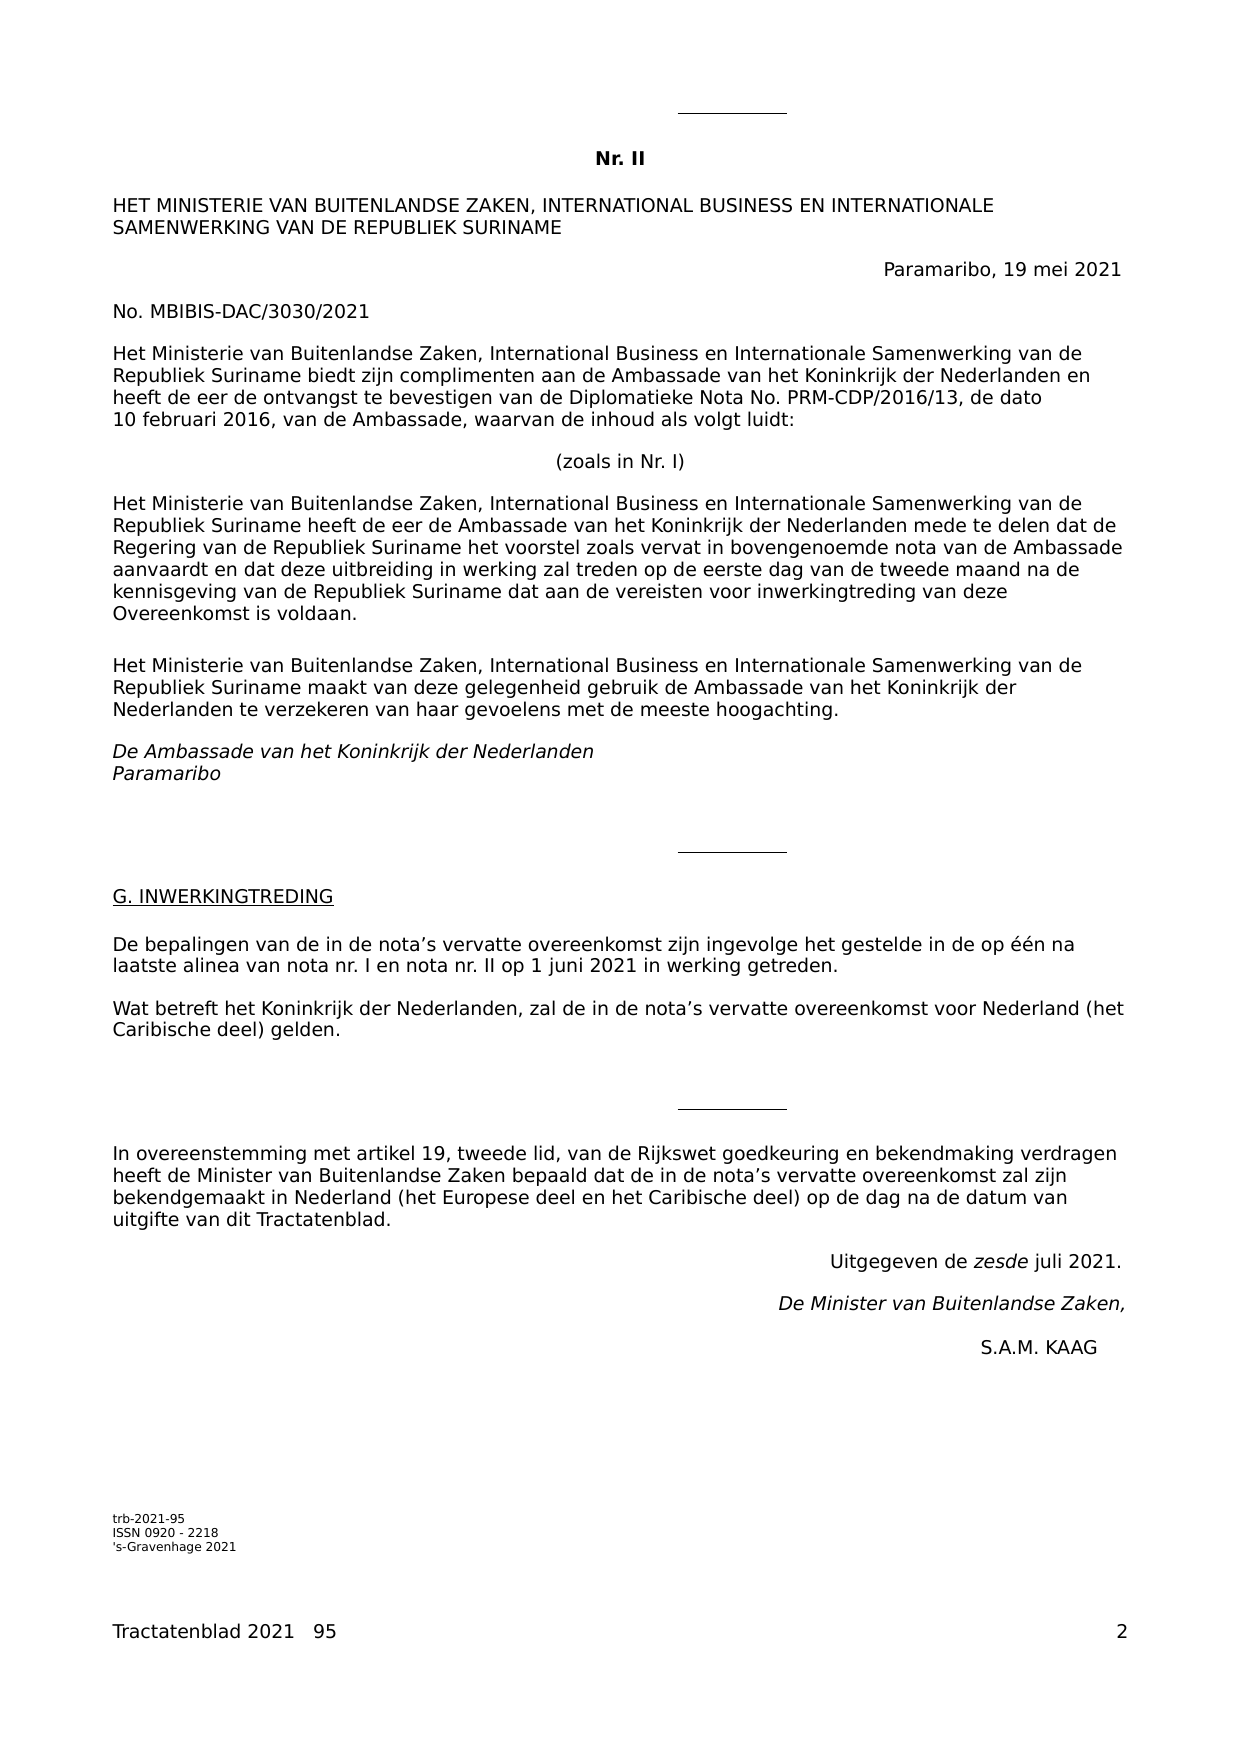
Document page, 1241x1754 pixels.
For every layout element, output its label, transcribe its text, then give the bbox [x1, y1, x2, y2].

subtitle Nr. II [112, 148, 1128, 170]
text No. MBIBIS-DAC/3030/2021 [112, 301, 1128, 323]
text (zoals in Nr. I) [112, 451, 1128, 473]
text Paramaribo, 19 mei 2021 [112, 259, 1128, 281]
text De bepalingen van de in de nota’s vervatte overeenkomst zijn ingevolge het gestelde in de op één na laatste alinea van nota nr. I en nota nr. II op 1 juni 2021 in werking getreden. [112, 933, 1128, 977]
text De Minister van Buitenlandse Zaken, S.A.M. KAAG [112, 1293, 1128, 1359]
subtitle G. INWERKINGTREDING [112, 886, 1128, 908]
text Uitgegeven de zesde juli 2021. [112, 1251, 1128, 1273]
text 's-Gravenhage 2021 [112, 1540, 346, 1554]
text Het Ministerie van Buitenlandse Zaken, International Business en Internationale Samenwerking van de Republiek Suriname biedt zijn complimenten aan de Ambassade van het Koninkrijk der Nederlanden en heeft de eer de ontvangst te bevestigen van de Diplomatieke Nota No. PRM-CDP/2016/13, de dato 10 februari 2016, van de Ambassade, waarvan de inhoud als volgt luidt: [112, 343, 1128, 431]
text Paramaribo [112, 762, 1128, 784]
text ISSN 0920 - 2218 [112, 1526, 346, 1540]
text Het Ministerie van Buitenlandse Zaken, International Business en Internationale Samenwerking van de Republiek Suriname maakt van deze gelegenheid gebruik de Ambassade van het Koninkrijk der Nederlanden te verzekeren van haar gevoelens met de meeste hoogachting. [112, 654, 1128, 721]
text Het Ministerie van Buitenlandse Zaken, International Business en Internationale Samenwerking van de Republiek Suriname heeft de eer de Ambassade van het Koninkrijk der Nederlanden mede te delen dat de Regering van de Republiek Suriname het voorstel zoals vervat in bovengenoemde nota van de Ambassade aanvaardt en dat deze uitbreiding in werking zal treden op de eerste dag van de tweede maand na de kennisgeving van de Republiek Suriname dat aan de vereisten voor inwerkingtreding van deze Overeenkomst is voldaan. [112, 493, 1128, 624]
text In overeenstemming met artikel 19, tweede lid, van de Rijkswet goedkeuring en bekendmaking verdragen heeft de Minister van Buitenlandse Zaken bepaald dat de in de nota’s vervatte overeenkomst zal zijn bekendgemaakt in Nederland (het Europese deel en het Caribische deel) op de dag na de datum van uitgifte van dit Tractatenblad. [112, 1143, 1128, 1231]
text De Ambassade van het Koninkrijk der Nederlanden [112, 741, 1128, 762]
text Wat betreft het Koninkrijk der Nederlanden, zal de in de nota’s vervatte overeenkomst voor Nederland (het Caribische deel) gelden. [112, 997, 1128, 1041]
text HET MINISTERIE VAN BUITENLANDSE ZAKEN, INTERNATIONAL BUSINESS EN INTERNATIONALE SAMENWERKING VAN DE REPUBLIEK SURINAME [112, 195, 1128, 239]
text trb-2021-95 [112, 1512, 346, 1526]
